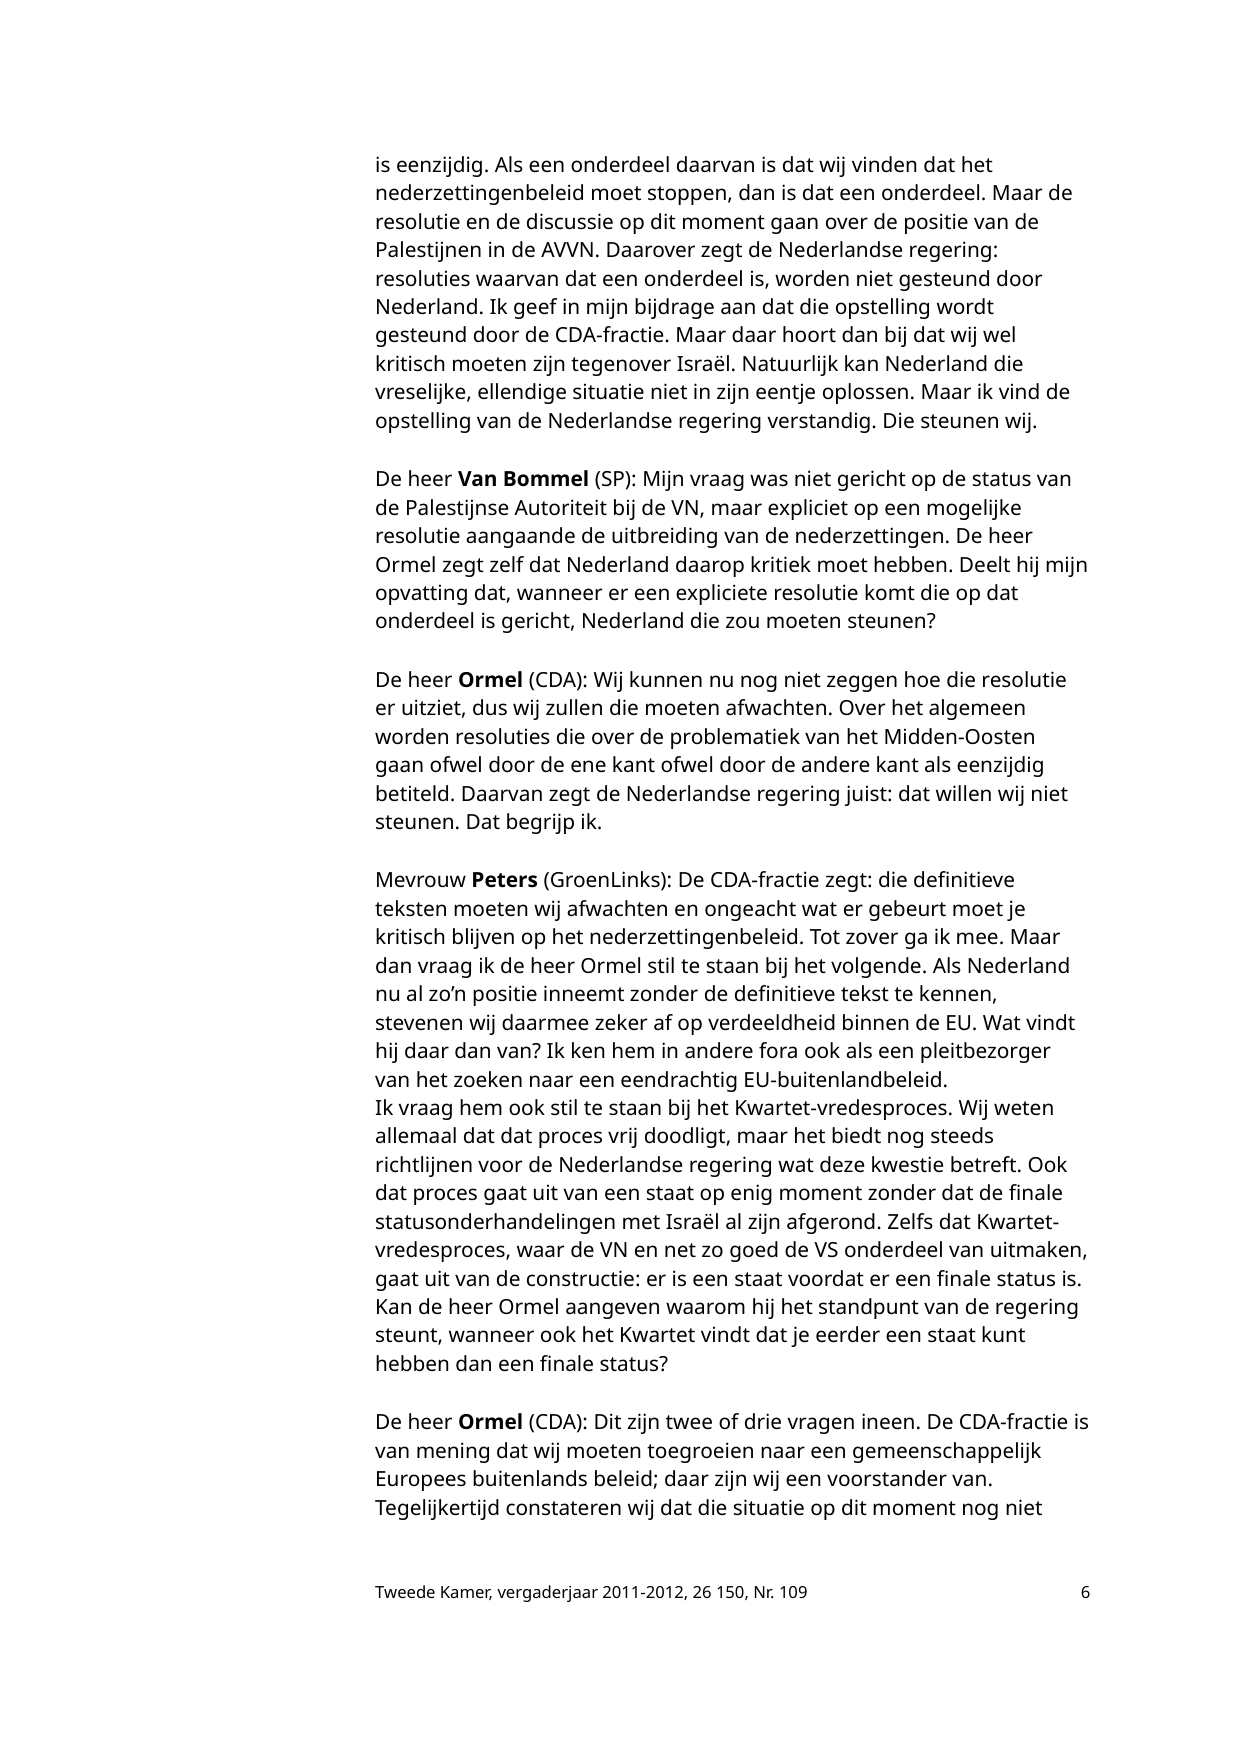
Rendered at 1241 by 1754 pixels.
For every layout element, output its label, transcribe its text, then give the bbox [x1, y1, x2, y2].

text Mevrouw Peters (GroenLinks): De CDA-fractie zegt: die definitieve teksten moeten wij afwachten en ongeacht wat er gebeurt moet je kritisch blijven op het nederzettingenbeleid. Tot zover ga ik mee. Maar dan vraag ik de heer Ormel stil te staan bij het volgende. Als Nederland nu al zo’n positie inneemt zonder de definitieve tekst te kennen, stevenen wij daarmee zeker af op verdeeldheid binnen de EU. Wat vindt hij daar dan van? Ik ken hem in andere fora ook als een pleitbezorger van het zoeken naar een eendrachtig EU-buitenlandbeleid. [375, 866, 1090, 1093]
text De heer Ormel (CDA): Wij kunnen nu nog niet zeggen hoe die resolutie er uitziet, dus wij zullen die moeten afwachten. Over het algemeen worden resoluties die over de problematiek van het Midden-Oosten gaan ofwel door de ene kant ofwel door de andere kant als eenzijdig betiteld. Daarvan zegt de Nederlandse regering juist: dat willen wij niet steunen. Dat begrijp ik. [375, 665, 1090, 836]
text De heer Ormel (CDA): Dit zijn twee of drie vragen ineen. De CDA-fractie is van mening dat wij moeten toegroeien naar een gemeenschappelijk Europees buitenlands beleid; daar zijn wij een voorstander van. Tegelijkertijd constateren wij dat die situatie op dit moment nog niet [375, 1407, 1090, 1521]
text De heer Van Bommel (SP): Mijn vraag was niet gericht op de status van de Palestijnse Autoriteit bij de VN, maar expliciet op een mogelijke resolutie aangaande de uitbreiding van de nederzettingen. De heer Ormel zegt zelf dat Nederland daarop kritiek moet hebben. Deelt hij mijn opvatting dat, wanneer er een expliciete resolutie komt die op dat onderdeel is gericht, Nederland die zou moeten steunen? [375, 464, 1090, 635]
text Ik vraag hem ook stil te staan bij het Kwartet-vredesproces. Wij weten allemaal dat dat proces vrij doodligt, maar het biedt nog steeds richtlijnen voor de Nederlandse regering wat deze kwestie betreft. Ook dat proces gaat uit van een staat op enig moment zonder dat de finale statusonderhandelingen met Israël al zijn afgerond. Zelfs dat Kwartet-vredesproces, waar de VN en net zo goed de VS onderdeel van uitmaken, gaat uit van de constructie: er is een staat voordat er een finale status is. Kan de heer Ormel aangeven waarom hij het standpunt van de regering steunt, wanneer ook het Kwartet vindt dat je eerder een staat kunt hebben dan een finale status? [375, 1093, 1090, 1377]
text is eenzijdig. Als een onderdeel daarvan is dat wij vinden dat het nederzettingenbeleid moet stoppen, dan is dat een onderdeel. Maar de resolutie en de discussie op dit moment gaan over de positie van de Palestijnen in de AVVN. Daarover zegt de Nederlandse regering: resoluties waarvan dat een onderdeel is, worden niet gesteund door Nederland. Ik geef in mijn bijdrage aan dat die opstelling wordt gesteund door de CDA-fractie. Maar daar hoort dan bij dat wij wel kritisch moeten zijn tegenover Israël. Natuurlijk kan Nederland die vreselijke, ellendige situatie niet in zijn eentje oplossen. Maar ik vind de opstelling van de Nederlandse regering verstandig. Die steunen wij. [375, 150, 1090, 434]
